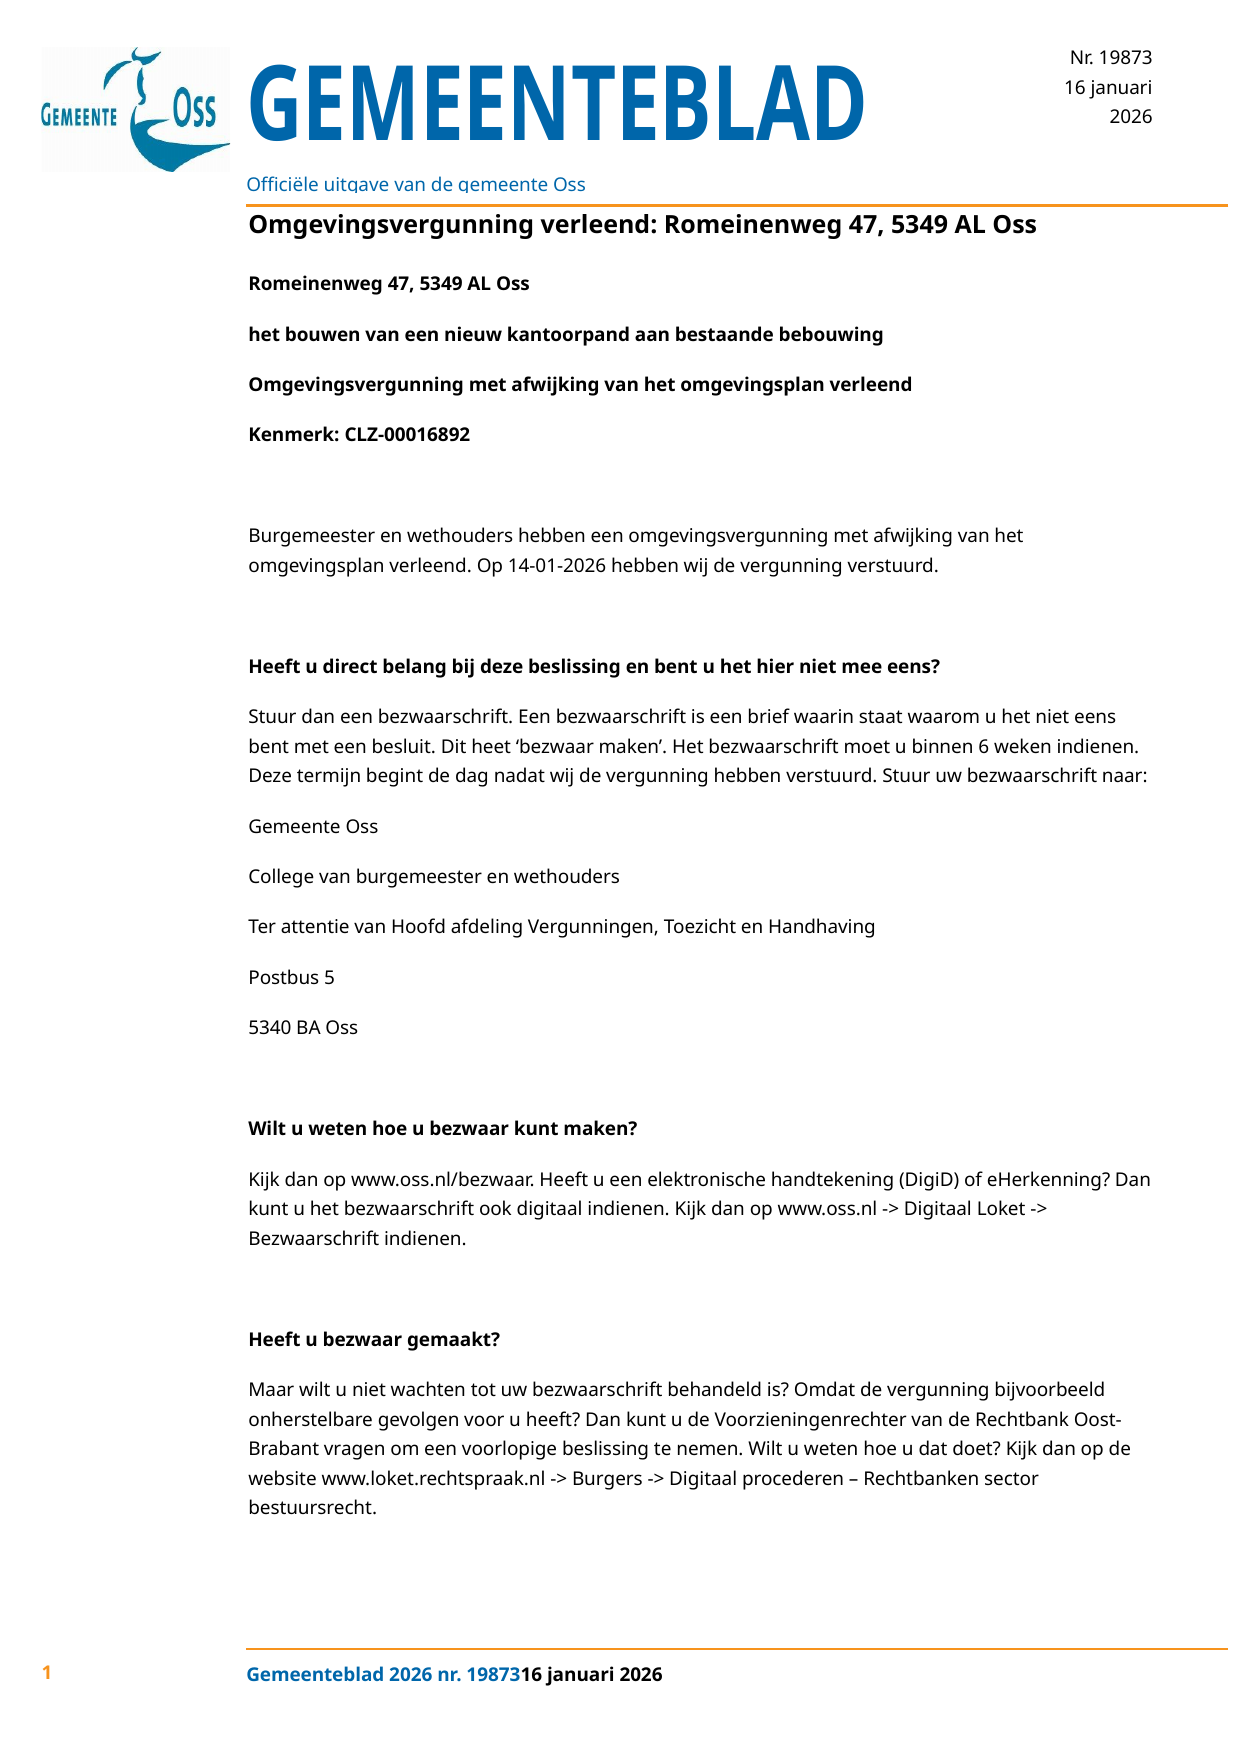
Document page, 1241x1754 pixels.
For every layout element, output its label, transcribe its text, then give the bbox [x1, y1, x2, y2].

text Heeft u bezwaar gemaakt? [248, 1326, 1152, 1351]
text het bouwen van een nieuw kantoorpand aan bestaande bebouwing [248, 321, 1152, 346]
text Romeinenweg 47, 5349 AL Oss [248, 270, 1152, 296]
text Omgevingsvergunning met afwijking van het omgevingsplan verleend [248, 371, 1152, 397]
text Burgemeester en wethouders hebben een omgevingsvergunning met afwijking van het omgevingsplan verleend. Op 14-01-2026 hebben wij de vergunning verstuurd. [248, 522, 1152, 578]
text Stuur dan een bezwaarschrift. Een bezwaarschrift is een brief waarin staat waarom u het niet eens bent met een besluit. Dit heet ‘bezwaar maken’. Het bezwaarschrift moet u binnen 6 weken indienen. Deze termijn begint de dag nadat wij de vergunning hebben verstuurd. Stuur uw bezwaarschrift naar: [248, 703, 1152, 788]
picture [41, 47, 231, 172]
text College van burgemeester en wethouders [248, 863, 1152, 889]
text Kijk dan op www.oss.nl/bezwaar. Heeft u een elektronische handtekening (DigiD) of eHerkenning? Dan kunt u het bezwaarschrift ook digitaal indienen. Kijk dan op www.oss.nl -> Digitaal Loket -> Bezwaarschrift indienen. [248, 1166, 1152, 1251]
text Omgevingsvergunning verleend: Romeinenweg 47, 5349 AL Oss [248, 207, 1152, 241]
text Postbus 5 [248, 964, 1152, 990]
text Maar wilt u niet wachten tot uw bezwaarschrift behandeld is? Omdat de vergunning bijvoorbeeld onherstelbare gevolgen voor u heeft? Dan kunt u de Voorzieningenrechter van de Rechtbank Oost-Brabant vragen om een voorlopige beslissing te nemen. Wilt u weten hoe u dat doet? Kijk dan op de website www.loket.rechtspraak.nl -> Burgers -> Digitaal procederen – Rechtbanken sector bestuursrecht. [248, 1376, 1152, 1520]
text Kenmerk: CLZ-00016892 [248, 422, 1152, 447]
text 5340 BA Oss [248, 1014, 1152, 1040]
text Gemeente Oss [248, 813, 1152, 838]
text Heeft u direct belang bij deze beslissing en bent u het hier niet mee eens? [248, 653, 1152, 678]
text Ter attentie van Hoofd afdeling Vergunningen, Toezicht en Handhaving [248, 914, 1152, 939]
text Wilt u weten hoe u bezwaar kunt maken? [248, 1115, 1152, 1141]
